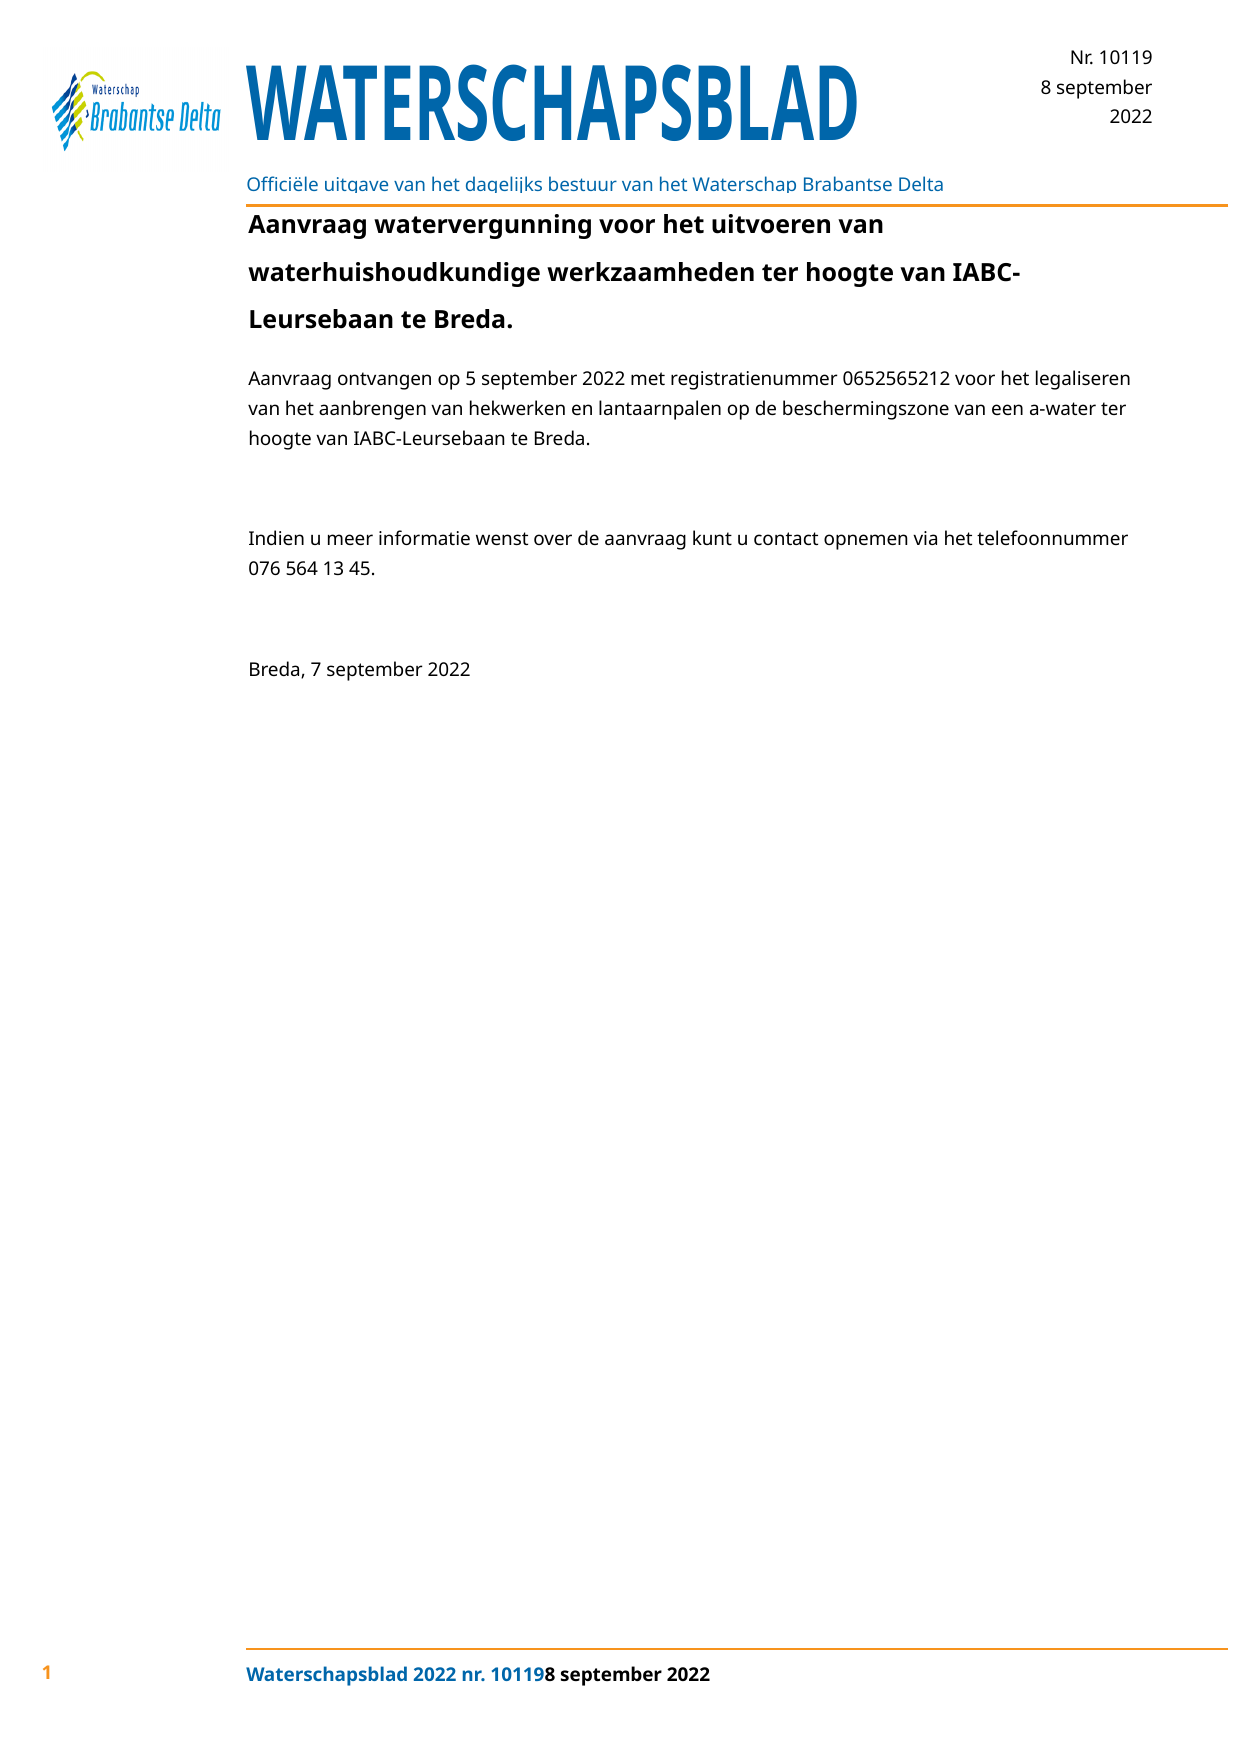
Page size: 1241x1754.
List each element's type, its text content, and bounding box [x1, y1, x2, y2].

picture [41, 47, 231, 172]
text Indien u meer informatie wenst over de aanvraag kunt u contact opnemen via het telefoonnummer 076 564 13 45. [248, 526, 1152, 581]
text Breda, 7 september 2022 [248, 656, 1152, 682]
text Aanvraag watervergunning voor het uitvoeren van waterhuishoudkundige werkzaamheden ter hoogte van IABC-Leursebaan te Breda. [248, 207, 1152, 336]
text Aanvraag ontvangen op 5 september 2022 met registratienummer 0652565212 voor het legaliseren van het aanbrengen van hekwerken en lantaarnpalen op de beschermingszone van een a-water ter hoogte van IABC-Leursebaan te Breda. [248, 366, 1152, 450]
